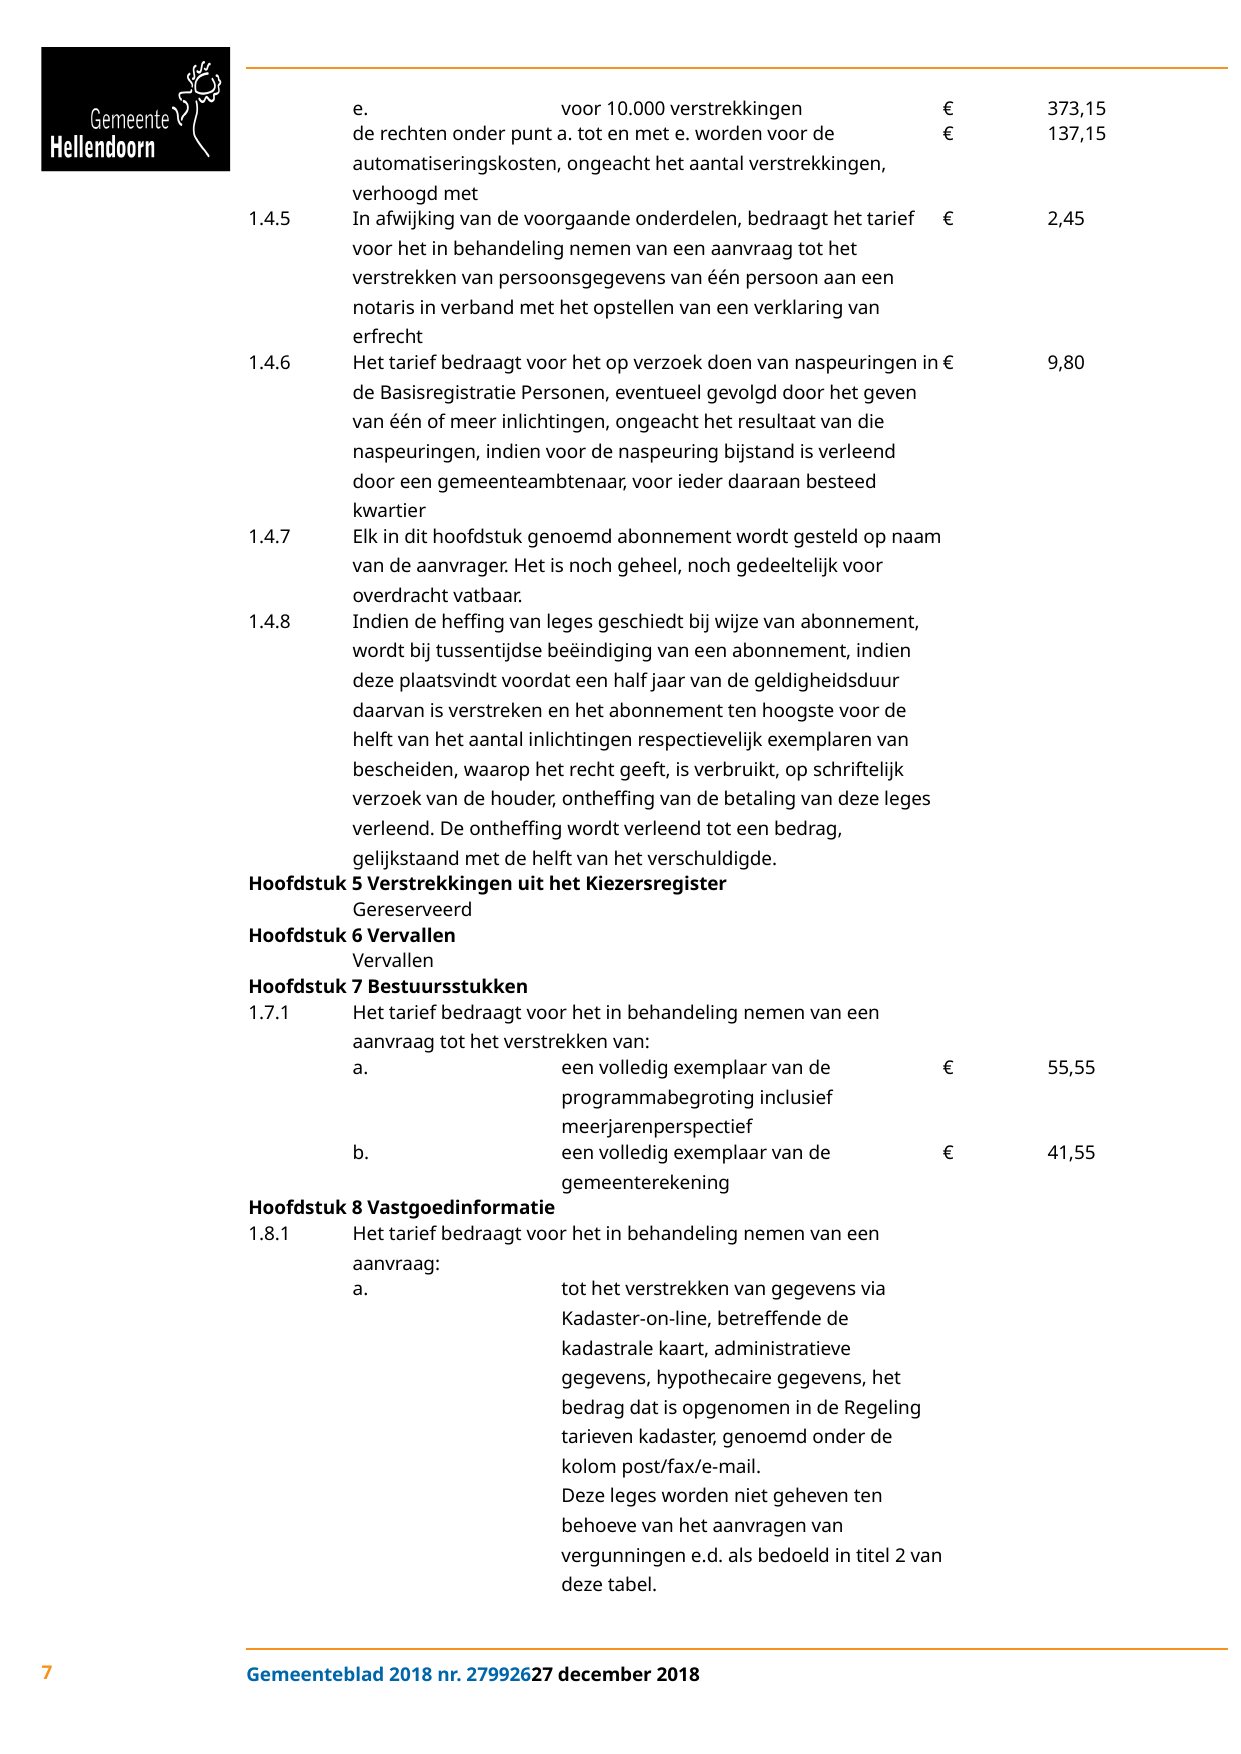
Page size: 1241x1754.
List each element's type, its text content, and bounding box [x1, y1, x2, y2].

table_cell [1047, 1220, 1152, 1276]
table_cell € [943, 205, 1047, 349]
table_cell tot het verstrekken van gegevens via Kadaster-on-line, betreffende de kadastrale kaart, administratieve gegevens, hypothecaire gegevens, het bedrag dat is opgenomen in de Regeling tarieven kadaster, genoemd onder de kolom post/fax/e-mail. Deze leges worden niet geheven ten behoeve van het aanvragen van vergunningen e.d. als bedoeld in titel 2 van deze tabel. [561, 1276, 943, 1597]
table_cell b. [353, 1139, 561, 1194]
table_cell [1047, 608, 1152, 870]
table_cell [943, 1276, 1047, 1597]
table_cell Het tarief bedraagt voor het op verzoek doen van naspeuringen in de Basisregistratie Personen, eventueel gevolgd door het geven van één of meer inlichtingen, ongeacht het resultaat van die naspeuringen, indien voor de naspeuring bijstand is verleend door een gemeenteambtenaar, voor ieder daaraan besteed kwartier [353, 350, 943, 523]
table_cell een volledig exemplaar van de programmabegroting inclusief meerjarenperspectief [561, 1054, 943, 1139]
table_cell € [943, 1054, 1047, 1139]
table_cell [943, 608, 1047, 870]
table_cell [248, 948, 352, 973]
table_cell [1047, 999, 1152, 1054]
table_cell 373,15 [1047, 95, 1152, 121]
table_cell [943, 1220, 1047, 1276]
table_cell Hoofdstuk 7 Bestuursstukken [248, 973, 1152, 999]
table_cell € [943, 1139, 1047, 1194]
table_cell de rechten onder punt a. tot en met e. worden voor de automatiseringskosten, ongeacht het aantal verstrekkingen, verhoogd met [353, 121, 943, 205]
table_cell € [943, 350, 1047, 523]
table_cell [943, 999, 1047, 1054]
table_cell e. [353, 95, 561, 121]
table_cell 1.4.8 [248, 608, 352, 870]
table_cell € [943, 95, 1047, 121]
table_cell [943, 523, 1047, 608]
table_cell [248, 1054, 352, 1139]
table_cell Gereserveerd [353, 896, 943, 922]
table_cell [943, 896, 1047, 922]
table_cell 55,55 [1047, 1054, 1152, 1139]
table_cell 1.7.1 [248, 999, 352, 1054]
table_cell Het tarief bedraagt voor het in behandeling nemen van een aanvraag tot het verstrekken van: [353, 999, 943, 1054]
table_cell [248, 95, 352, 121]
table_cell Hoofdstuk 5 Verstrekkingen uit het Kiezersregister [248, 870, 1152, 896]
table_cell [1047, 896, 1152, 922]
table_cell Elk in dit hoofdstuk genoemd abonnement wordt gesteld op naam van de aanvrager. Het is noch geheel, noch gedeeltelijk voor overdracht vatbaar. [353, 523, 943, 608]
table_cell [1047, 1276, 1152, 1597]
picture [41, 47, 231, 172]
table_cell Indien de heffing van leges geschiedt bij wijze van abonnement, wordt bij tussentijdse beëindiging van een abonnement, indien deze plaatsvindt voordat een half jaar van de geldigheidsduur daarvan is verstreken en het abonnement ten hoogste voor de helft van het aantal inlichtingen respectievelijk exemplaren van bescheiden, waarop het recht geeft, is verbruikt, op schriftelijk verzoek van de houder, ontheffing van de betaling van deze leges verleend. De ontheffing wordt verleend tot een bedrag, gelijkstaand met de helft van het verschuldigde. [353, 608, 943, 870]
table_cell 41,55 [1047, 1139, 1152, 1194]
table_cell In afwijking van de voorgaande onderdelen, bedraagt het tarief voor het in behandeling nemen van een aanvraag tot het verstrekken van persoonsgegevens van één persoon aan een notaris in verband met het opstellen van een verklaring van erfrecht [353, 205, 943, 349]
table_cell 1.4.7 [248, 523, 352, 608]
table_cell 137,15 [1047, 121, 1152, 205]
table_cell a. [353, 1054, 561, 1139]
table_cell Vervallen [353, 948, 943, 973]
table_cell Hoofdstuk 8 Vastgoedinformatie [248, 1195, 1152, 1220]
table_cell een volledig exemplaar van de gemeenterekening [561, 1139, 943, 1194]
table_cell 2,45 [1047, 205, 1152, 349]
table_cell 1.4.5 [248, 205, 352, 349]
table_cell voor 10.000 verstrekkingen [561, 95, 943, 121]
table_cell [1047, 948, 1152, 973]
table_cell [1047, 523, 1152, 608]
table_cell 1.4.6 [248, 350, 352, 523]
table_cell 9,80 [1047, 350, 1152, 523]
table_cell [248, 1139, 352, 1194]
table_cell [248, 121, 352, 205]
table_cell Het tarief bedraagt voor het in behandeling nemen van een aanvraag: [353, 1220, 943, 1276]
table_cell [248, 896, 352, 922]
table_cell a. [353, 1276, 561, 1597]
table_cell [943, 948, 1047, 973]
table_cell 1.8.1 [248, 1220, 352, 1276]
table_cell Hoofdstuk 6 Vervallen [248, 922, 1152, 948]
table_cell € [943, 121, 1047, 205]
table_cell [248, 1276, 352, 1597]
